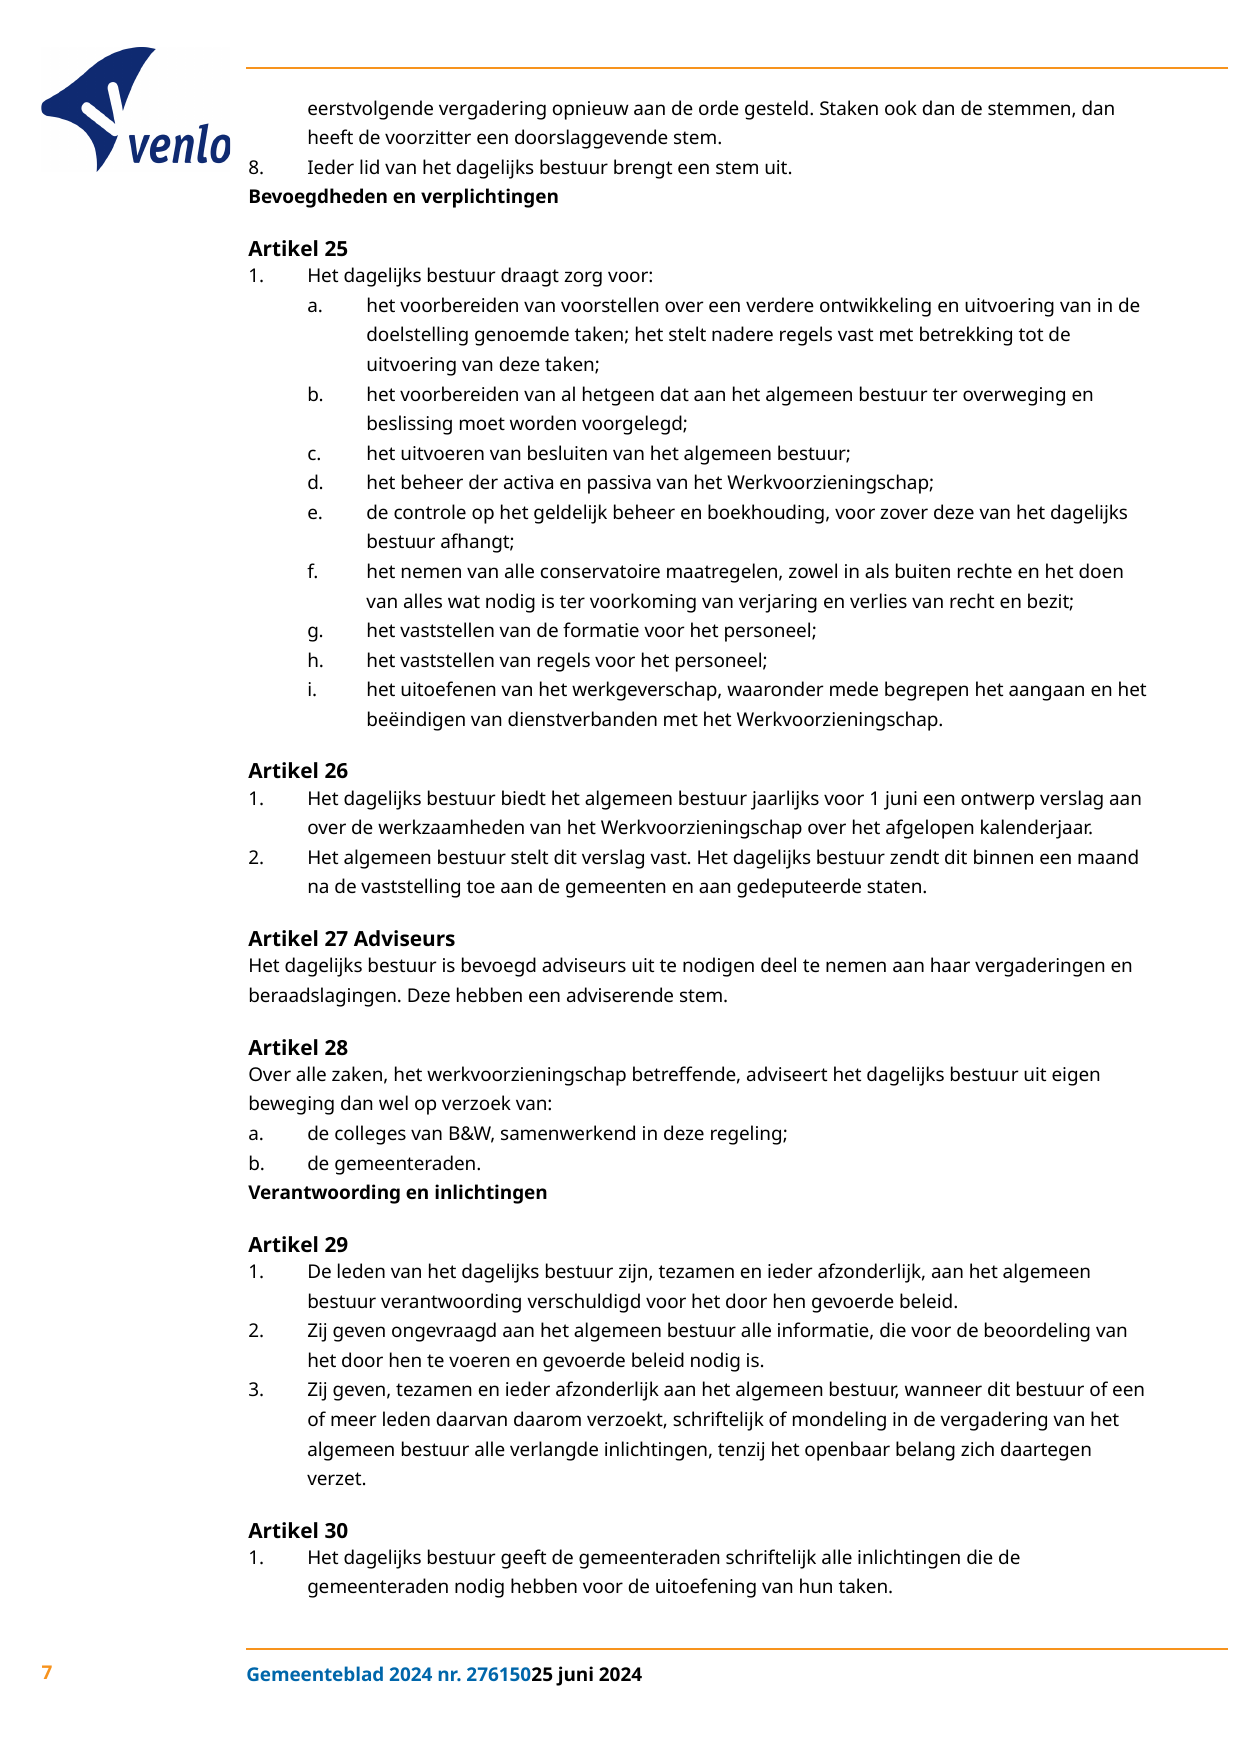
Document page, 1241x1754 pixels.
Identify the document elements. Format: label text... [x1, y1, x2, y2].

list het uitoefenen van het werkgeverschap, waaronder mede begrepen het aangaan en het beëindigen van dienstverbanden met het Werkvoorzieningschap. [307, 677, 1152, 732]
list de gemeenteraden. [248, 1150, 1152, 1176]
list Het dagelijks bestuur biedt het algemeen bestuur jaarlijks voor 1 juni een ontwerp verslag aan over de werkzaamheden van het Werkvoorzieningschap over het afgelopen kalenderjaar. [248, 785, 1152, 840]
text Verantwoording en inlichtingen [248, 1179, 1152, 1205]
list de colleges van B&W, samenwerkend in deze regeling; [248, 1120, 1152, 1146]
list het voorbereiden van al hetgeen dat aan het algemeen bestuur ter overweging en beslissing moet worden voorgelegd; [307, 381, 1152, 436]
text Artikel 30 [248, 1516, 1152, 1544]
list Het dagelijks bestuur geeft de gemeenteraden schriftelijk alle inlichtingen die de gemeenteraden nodig hebben voor de uitoefening van hun taken. [248, 1544, 1152, 1599]
list Het dagelijks bestuur draagt zorg voor: [248, 262, 1152, 288]
list de controle op het geldelijk beheer en boekhouding, voor zover deze van het dagelijks bestuur afhangt; [307, 499, 1152, 554]
list het uitvoeren van besluiten van het algemeen bestuur; [307, 440, 1152, 466]
list het vaststellen van regels voor het personeel; [307, 647, 1152, 673]
list Zij geven, tezamen en ieder afzonderlijk aan het algemeen bestuur, wanneer dit bestuur of een of meer leden daarvan daarom verzoekt, schriftelijk of mondeling in de vergadering van het algemeen bestuur alle verlangde inlichtingen, tenzij het openbaar belang zich daartegen verzet. [248, 1377, 1152, 1491]
picture [41, 47, 231, 172]
text Bevoegdheden en verplichtingen [248, 183, 1152, 209]
list Zij geven ongevraagd aan het algemeen bestuur alle informatie, die voor de beoordeling van het door hen te voeren en gevoerde beleid nodig is. [248, 1317, 1152, 1373]
list Het algemeen bestuur stelt dit verslag vast. Het dagelijks bestuur zendt dit binnen een maand na de vaststelling toe aan de gemeenten en aan gedeputeerde staten. [248, 844, 1152, 899]
list eerstvolgende vergadering opnieuw aan de orde gesteld. Staken ook dan de stemmen, dan heeft de voorzitter een doorslaggevende stem. [248, 95, 1152, 150]
list het beheer der activa en passiva van het Werkvoorzieningschap; [307, 469, 1152, 495]
text Artikel 28 [248, 1033, 1152, 1061]
list Ieder lid van het dagelijks bestuur brengt een stem uit. [248, 154, 1152, 180]
list het vaststellen van de formatie voor het personeel; [307, 617, 1152, 643]
text Artikel 29 [248, 1230, 1152, 1258]
list het voorbereiden van voorstellen over een verdere ontwikkeling en uitvoering van in de doelstelling genoemde taken; het stelt nadere regels vast met betrekking tot de uitvoering van deze taken; [307, 292, 1152, 377]
text Het dagelijks bestuur is bevoegd adviseurs uit te nodigen deel te nemen aan haar vergaderingen en beraadslagingen. Deze hebben een adviserende stem. [248, 953, 1152, 1008]
list het nemen van alle conservatoire maatregelen, zowel in als buiten rechte en het doen van alles wat nodig is ter voorkoming van verjaring en verlies van recht en bezit; [307, 558, 1152, 613]
list De leden van het dagelijks bestuur zijn, tezamen en ieder afzonderlijk, aan het algemeen bestuur verantwoording verschuldigd voor het door hen gevoerde beleid. [248, 1258, 1152, 1313]
text Artikel 25 [248, 234, 1152, 262]
text Artikel 26 [248, 757, 1152, 785]
text Artikel 27 Adviseurs [248, 924, 1152, 953]
text Over alle zaken, het werkvoorzieningschap betreffende, adviseert het dagelijks bestuur uit eigen beweging dan wel op verzoek van: [248, 1061, 1152, 1116]
